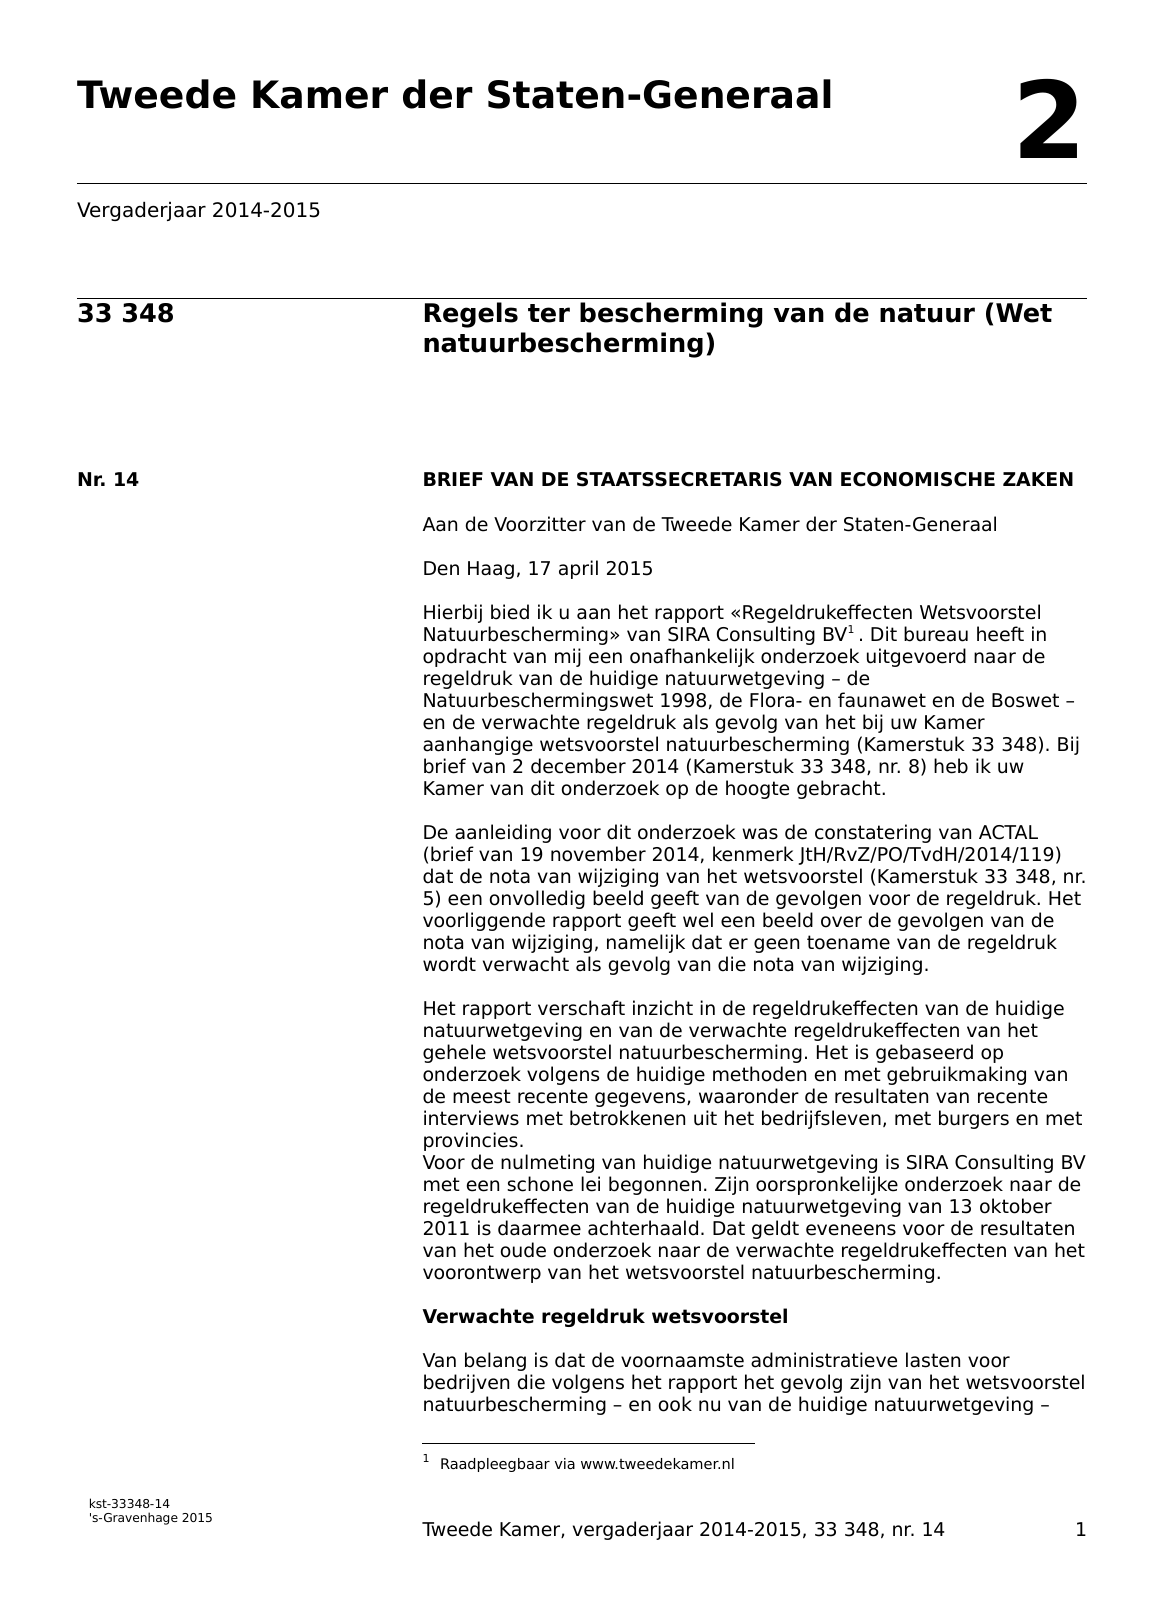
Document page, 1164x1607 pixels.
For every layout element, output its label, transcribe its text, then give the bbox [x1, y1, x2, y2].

table_cell Vergaderjaar 2014-2015 [77, 184, 1087, 298]
text Raadpleegbaar via www.tweedekamer.nl [422, 1452, 1087, 1474]
subtitle Nr. 14 BRIEF VAN DE STAATSSECRETARIS VAN ECONOMISCHE ZAKEN [77, 469, 1087, 491]
text Het rapport verschaft inzicht in de regeldrukeffecten van de huidige natuurwetgeving en van de verwachte regeldrukeffecten van het gehele wetsvoorstel natuurbescherming. Het is gebaseerd op onderzoek volgens de huidige methoden en met gebruikmaking van de meest recente gegevens, waaronder de resultaten van recente interviews met betrokkenen uit het bedrijfsleven, met burgers en met provincies. [422, 998, 1087, 1152]
text Van belang is dat de voornaamste administratieve lasten voor bedrijven die volgens het rapport het gevolg zijn van het wetsvoorstel natuurbescherming – en ook nu van de huidige natuurwetgeving – [422, 1350, 1087, 1416]
text De aanleiding voor dit onderzoek was de constatering van ACTAL (brief van 19 november 2014, kenmerk JtH/RvZ/PO/TvdH/2014/119) dat de nota van wijziging van het wetsvoorstel (Kamerstuk 33 348, nr. 5) een onvolledig beeld geeft van de gevolgen voor de regeldruk. Het voorliggende rapport geeft wel een beeld over de gevolgen van de nota van wijziging, namelijk dat er geen toename van de regeldruk wordt verwacht als gevolg van die nota van wijziging. [422, 822, 1087, 976]
subtitle Verwachte regeldruk wetsvoorstel [422, 1306, 1087, 1328]
subtitle 33 348 Regels ter bescherming van de natuur (Wet natuurbescherming) [77, 299, 1087, 358]
text kst-33348-14 [88, 1497, 323, 1511]
table_header Tweede Kamer der Staten-Generaal [77, 59, 886, 183]
text Den Haag, 17 april 2015 [422, 558, 1087, 580]
table_header 2 [886, 59, 1087, 183]
text Voor de nulmeting van huidige natuurwetgeving is SIRA Consulting BV met een schone lei begonnen. Zijn oorspronkelijke onderzoek naar de regeldrukeffecten van de huidige natuurwetgeving van 13 oktober 2011 is daarmee achterhaald. Dat geldt eveneens voor de resultaten van het oude onderzoek naar de verwachte regeldrukeffecten van het voorontwerp van het wetsvoorstel natuurbescherming. [422, 1152, 1087, 1284]
text 's-Gravenhage 2015 [88, 1511, 323, 1525]
text Aan de Voorzitter van de Tweede Kamer der Staten-Generaal [422, 513, 1087, 536]
text Hierbij bied ik u aan het rapport «Regeldrukeffecten Wetsvoorstel Natuurbescherming» van SIRA Consulting BV. Dit bureau heeft in opdracht van mij een onafhankelijk onderzoek uitgevoerd naar de regeldruk van de huidige natuurwetgeving – de Natuurbeschermingswet 1998, de Flora- en faunawet en de Boswet – en de verwachte regeldruk als gevolg van het bij uw Kamer aanhangige wetsvoorstel natuurbescherming (Kamerstuk 33 348). Bij brief van 2 december 2014 (Kamerstuk 33 348, nr. 8) heb ik uw Kamer van dit onderzoek op de hoogte gebracht. [422, 602, 1087, 800]
